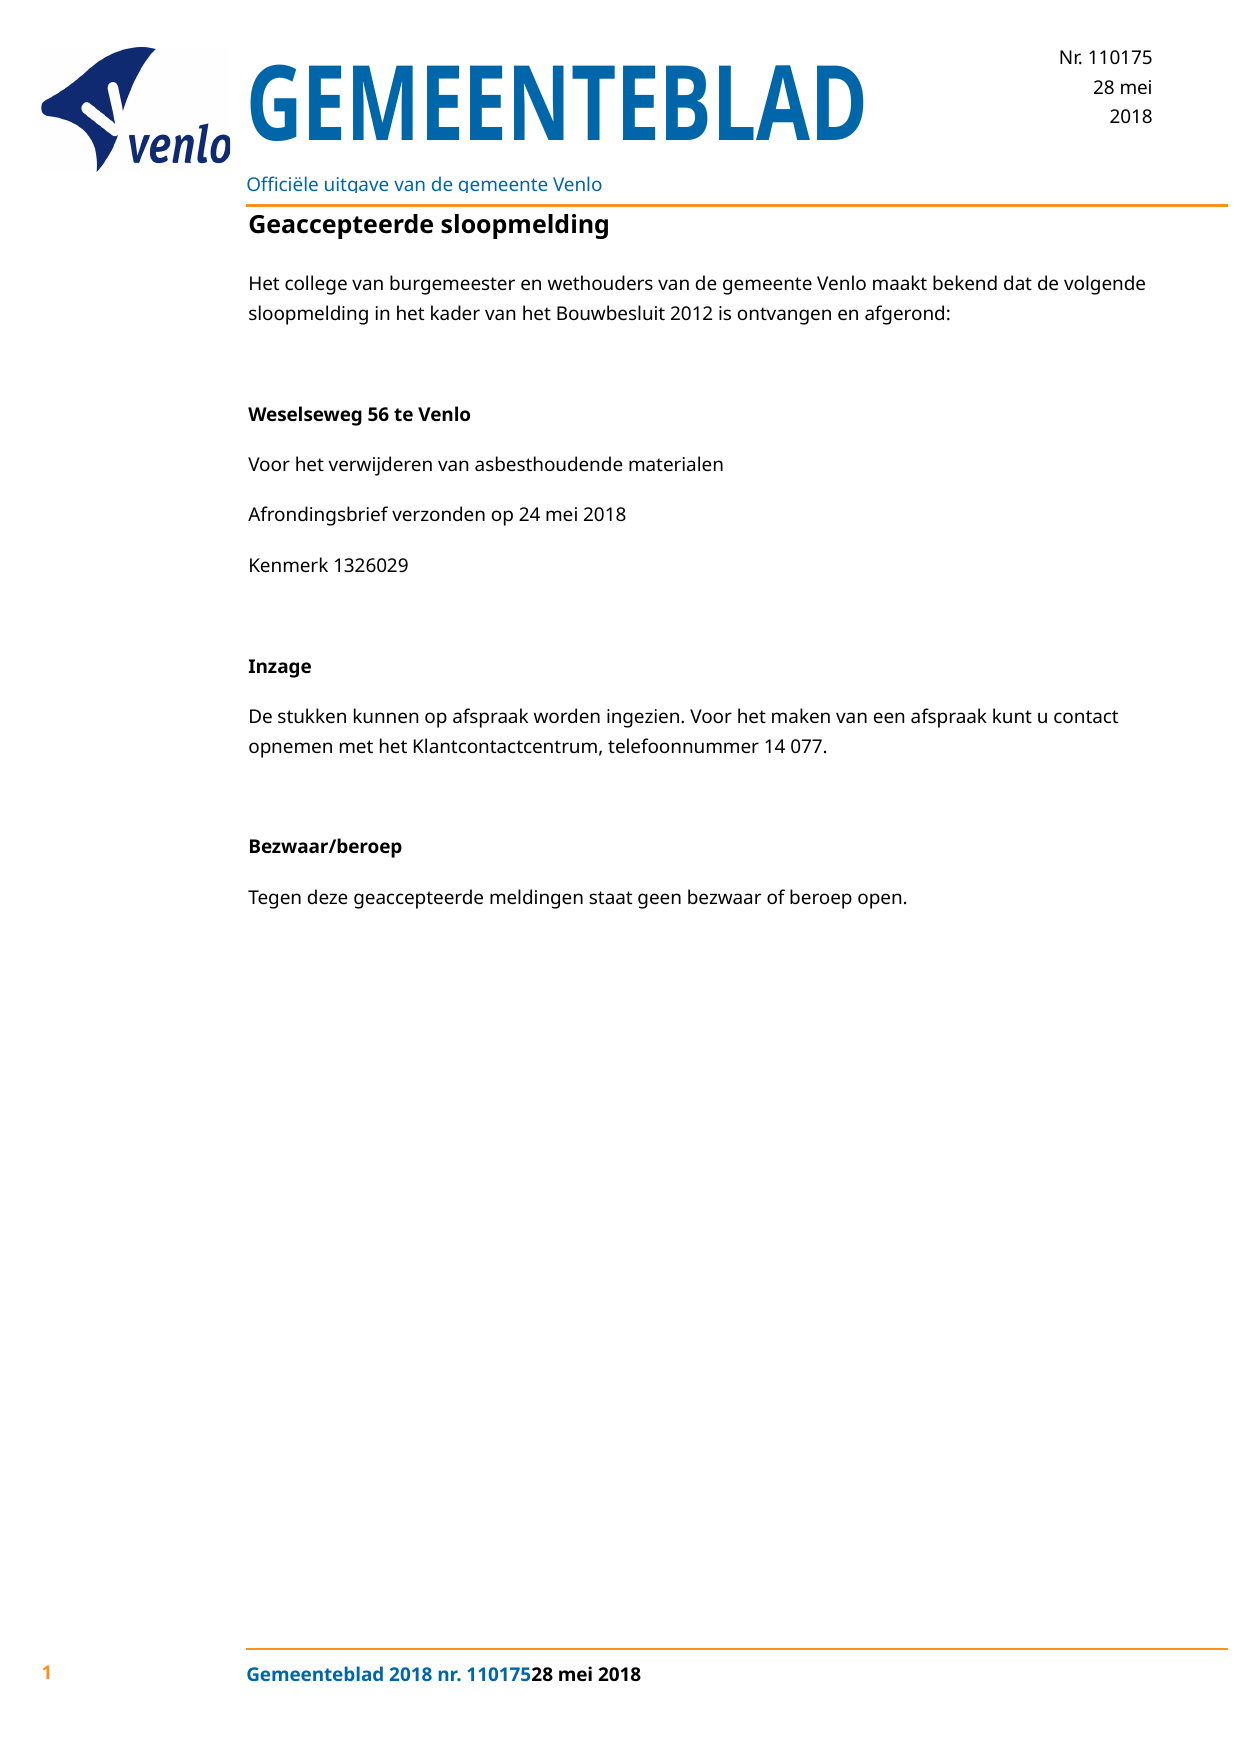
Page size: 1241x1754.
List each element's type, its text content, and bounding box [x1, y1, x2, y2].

text Afrondingsbrief verzonden op 24 mei 2018 [248, 502, 1152, 527]
text Inzage [248, 653, 1152, 678]
text Het college van burgemeester en wethouders van de gemeente Venlo maakt bekend dat de volgende sloopmelding in het kader van het Bouwbesluit 2012 is ontvangen en afgerond: [248, 270, 1152, 326]
text Voor het verwijderen van asbesthoudende materialen [248, 451, 1152, 477]
text Weselseweg 56 te Venlo [248, 401, 1152, 426]
text Geaccepteerde sloopmelding [248, 207, 1152, 241]
text Tegen deze geaccepteerde meldingen staat geen bezwaar of beroep open. [248, 884, 1152, 910]
text Kenmerk 1326029 [248, 552, 1152, 578]
picture [41, 47, 231, 172]
text De stukken kunnen op afspraak worden ingezien. Voor het maken van een afspraak kunt u contact opnemen met het Klantcontactcentrum, telefoonnummer 14 077. [248, 703, 1152, 758]
text Bezwaar/beroep [248, 834, 1152, 859]
